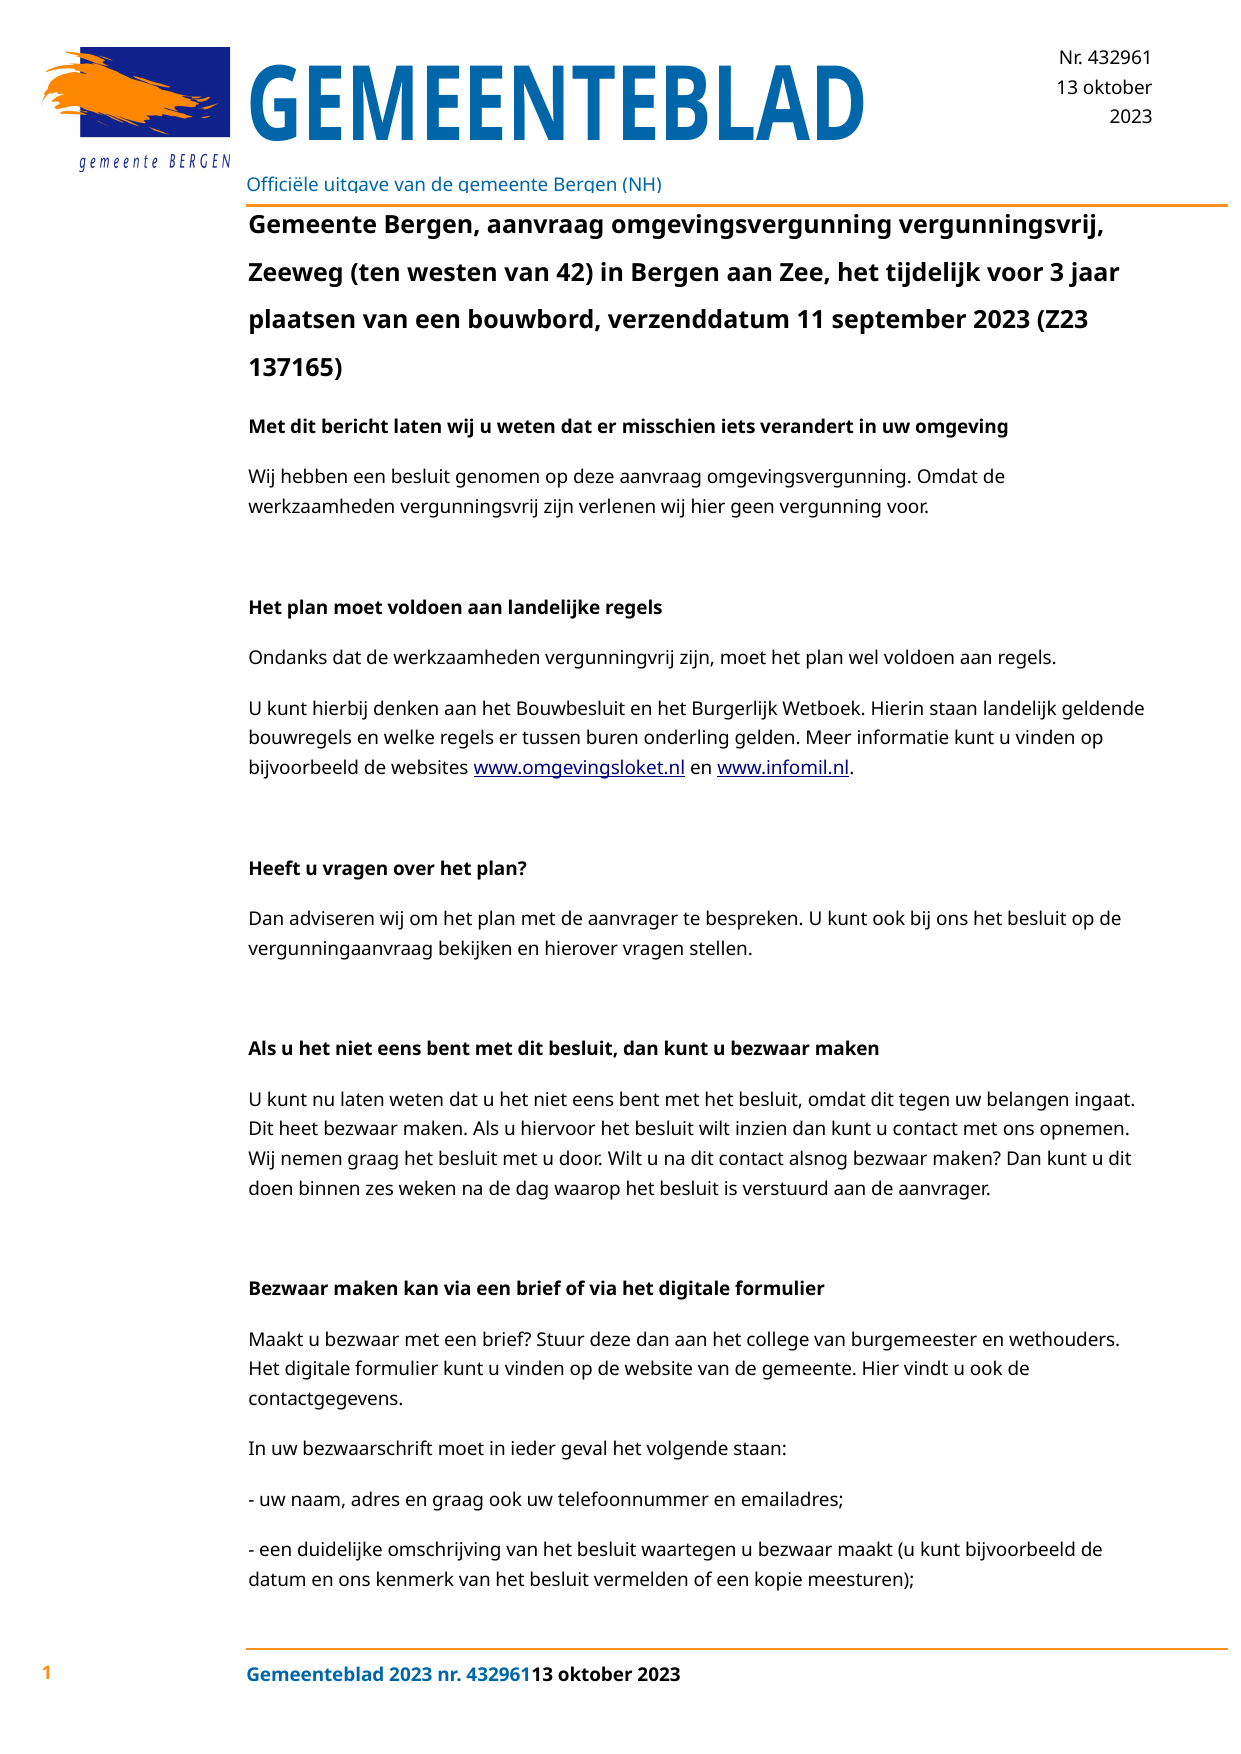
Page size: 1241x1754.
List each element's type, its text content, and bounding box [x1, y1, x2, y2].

text Heeft u vragen over het plan? [248, 855, 1152, 881]
text Met dit bericht laten wij u weten dat er misschien iets verandert in uw omgeving [248, 413, 1152, 439]
text Als u het niet eens bent met dit besluit, dan kunt u bezwaar maken [248, 1036, 1152, 1061]
text - uw naam, adres en graag ook uw telefoonnummer en emailadres; [248, 1486, 1152, 1512]
text Maakt u bezwaar met een brief? Stuur deze dan aan het college van burgemeester en wethouders. Het digitale formulier kunt u vinden op de website van de gemeente. Hier vindt u ook de contactgegevens. [248, 1326, 1152, 1411]
text Wij hebben een besluit genomen op deze aanvraag omgevingsvergunning. Omdat de werkzaamheden vergunningsvrij zijn verlenen wij hier geen vergunning voor. [248, 463, 1152, 519]
text Dan adviseren wij om het plan met de aanvrager te bespreken. U kunt ook bij ons het besluit op de vergunningaanvraag bekijken en hierover vragen stellen. [248, 905, 1152, 961]
text - een duidelijke omschrijving van het besluit waartegen u bezwaar maakt (u kunt bijvoorbeeld de datum en ons kenmerk van het besluit vermelden of een kopie meesturen); [248, 1536, 1152, 1592]
text U kunt hierbij denken aan het Bouwbesluit en het Burgerlijk Wetboek. Hierin staan landelijk geldende bouwregels en welke regels er tussen buren onderling gelden. Meer informatie kunt u vinden op bijvoorbeeld de websites www.omgevingsloket.nl en www.infomil.nl. [248, 695, 1152, 780]
text U kunt nu laten weten dat u het niet eens bent met het besluit, omdat dit tegen uw belangen ingaat. Dit heet bezwaar maken. Als u hiervoor het besluit wilt inzien dan kunt u contact met ons opnemen. Wij nemen graag het besluit met u door. Wilt u na dit contact alsnog bezwaar maken? Dan kunt u dit doen binnen zes weken na de dag waarop het besluit is verstuurd aan de aanvrager. [248, 1086, 1152, 1201]
text In uw bezwaarschrift moet in ieder geval het volgende staan: [248, 1436, 1152, 1461]
text Het plan moet voldoen aan landelijke regels [248, 594, 1152, 620]
text Bezwaar maken kan via een brief of via het digitale formulier [248, 1276, 1152, 1301]
text Gemeente Bergen, aanvraag omgevingsvergunning vergunningsvrij, Zeeweg (ten westen van 42) in Bergen aan Zee, het tijdelijk voor 3 jaar plaatsen van een bouwbord, verzenddatum 11 september 2023 (Z23 137165) [248, 207, 1152, 384]
picture [41, 47, 231, 172]
text Ondanks dat de werkzaamheden vergunningvrij zijn, moet het plan wel voldoen aan regels. [248, 644, 1152, 670]
